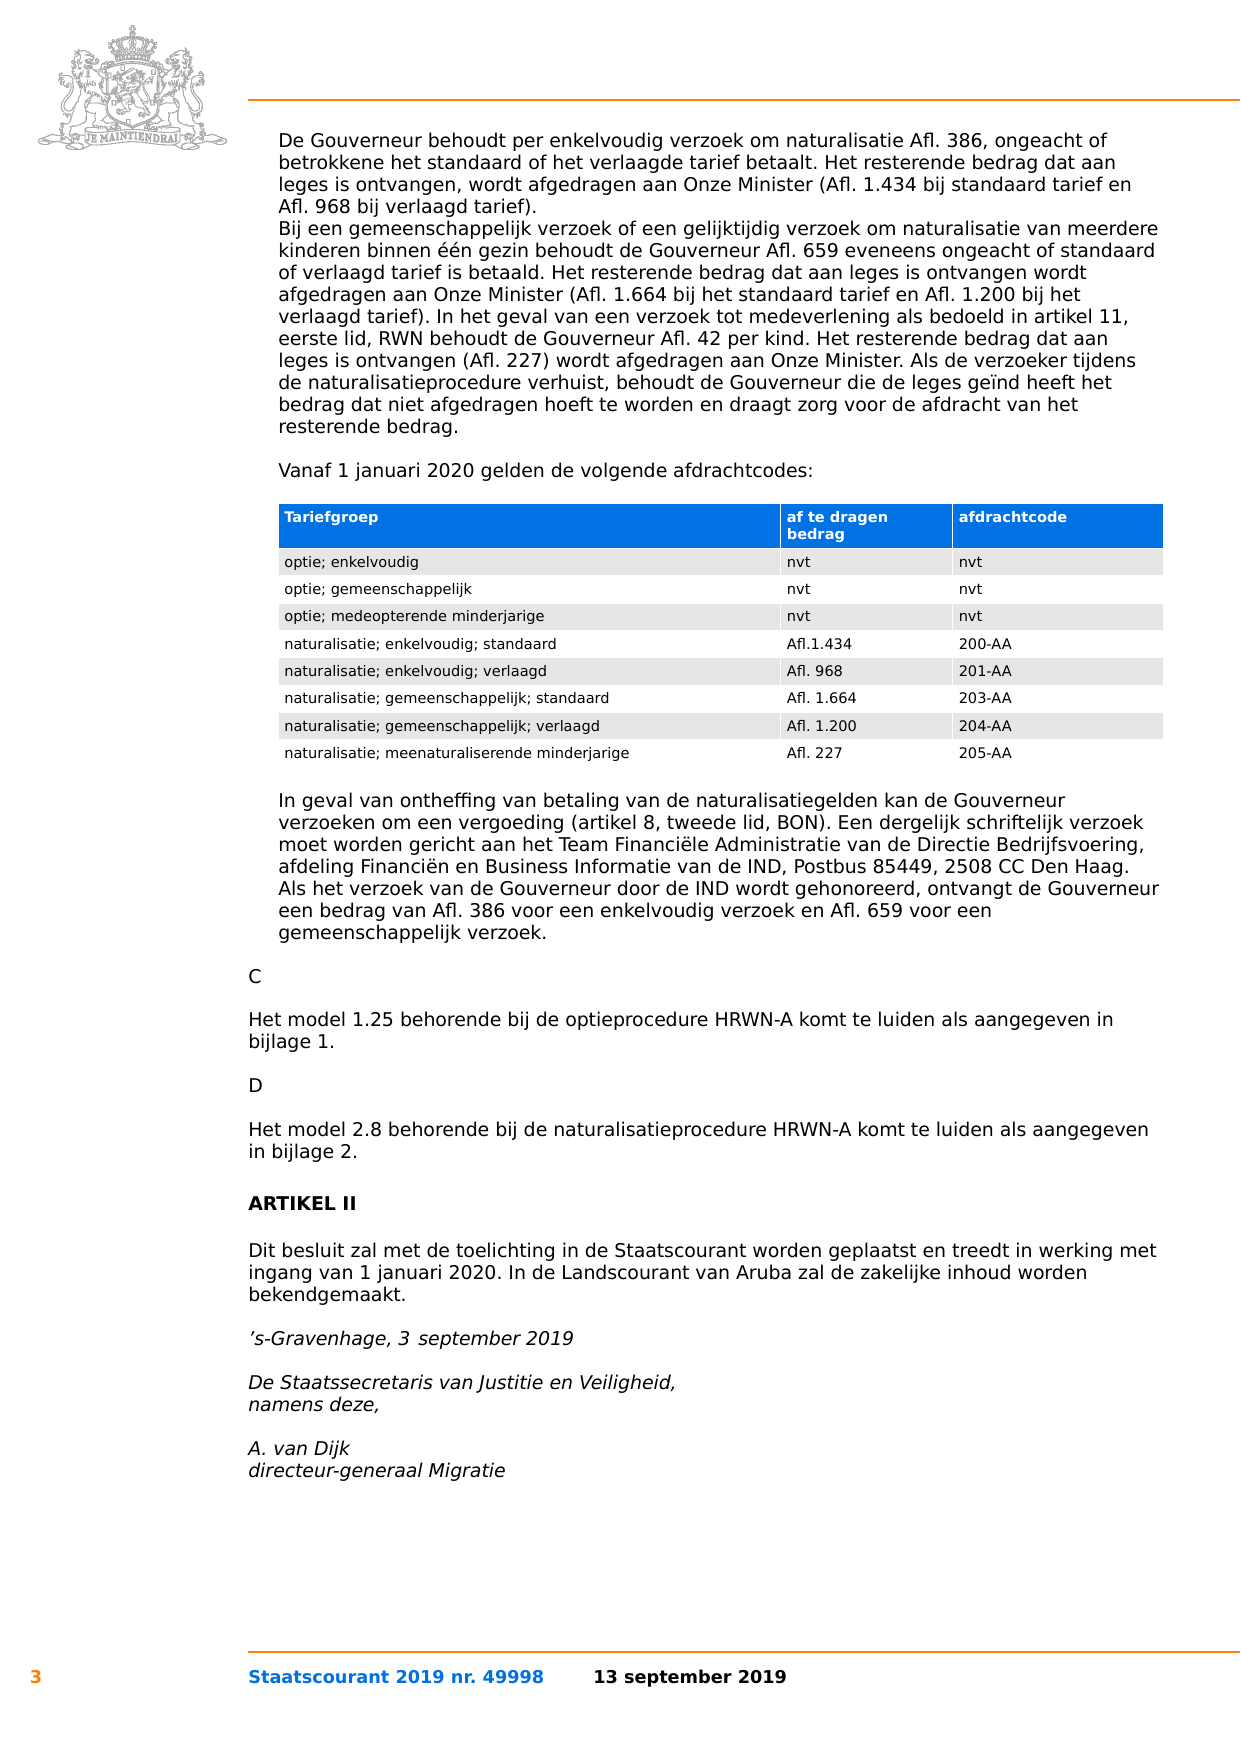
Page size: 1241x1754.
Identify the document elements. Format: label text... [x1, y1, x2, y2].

table_cell nvt [953, 604, 1163, 630]
table_cell naturalisatie; meenaturaliserende minderjarige [279, 741, 780, 767]
table_header af te dragen bedrag [781, 504, 952, 548]
text ’s-Gravenhage, 3 september 2019 [248, 1328, 1163, 1350]
table_cell nvt [781, 549, 952, 575]
table_cell optie; enkelvoudig [279, 549, 780, 575]
table_cell Afl. 968 [781, 658, 952, 685]
table_cell Afl. 1.664 [781, 686, 952, 712]
text Het model 1.25 behorende bij de optieprocedure HRWN-A komt te luiden als aangegeven in bijlage 1. [248, 1009, 1163, 1053]
text Bij een gemeenschappelijk verzoek of een gelijktijdig verzoek om naturalisatie van meerdere kinderen binnen één gezin behoudt de Gouverneur Afl. 659 eveneens ongeacht of standaard of verlaagd tarief is betaald. Het resterende bedrag dat aan leges is ontvangen wordt afgedragen aan Onze Minister (Afl. 1.664 bij het standaard tarief en Afl. 1.200 bij het verlaagd tarief). In het geval van een verzoek tot medeverlening als bedoeld in artikel 11, eerste lid, RWN behoudt de Gouverneur Afl. 42 per kind. Het resterende bedrag dat aan leges is ontvangen (Afl. 227) wordt afgedragen aan Onze Minister. Als de verzoeker tijdens de naturalisatieprocedure verhuist, behoudt de Gouverneur die de leges geïnd heeft het bedrag dat niet afgedragen hoeft te worden en draagt zorg voor de afdracht van het resterende bedrag. [278, 218, 1163, 438]
table_cell nvt [953, 576, 1163, 602]
text De Staatssecretaris van Justitie en Veiligheid, namens deze, A. van Dijk directeur-generaal Migratie [248, 1372, 1163, 1482]
table_cell 203-AA [953, 686, 1163, 712]
table_cell Afl. 1.200 [781, 713, 952, 739]
table_cell nvt [781, 576, 952, 602]
table_cell 201-AA [953, 658, 1163, 685]
table_cell Afl.1.434 [781, 631, 952, 657]
table_cell nvt [781, 604, 952, 630]
text Dit besluit zal met de toelichting in de Staatscourant worden geplaatst en treedt in werking met ingang van 1 januari 2020. In de Landscourant van Aruba zal de zakelijke inhoud worden bekendgemaakt. [248, 1240, 1163, 1306]
table_cell optie; gemeenschappelijk [279, 576, 780, 602]
table_cell 200-AA [953, 631, 1163, 657]
table_header afdrachtcode [953, 504, 1163, 548]
picture [38, 25, 227, 150]
table_cell Afl. 227 [781, 741, 952, 767]
table_header Tariefgroep [279, 504, 780, 548]
table_cell 205-AA [953, 741, 1163, 767]
text Het model 2.8 behorende bij de naturalisatieprocedure HRWN-A komt te luiden als aangegeven in bijlage 2. [248, 1119, 1163, 1163]
text D [248, 1075, 1163, 1097]
table_cell naturalisatie; gemeenschappelijk; standaard [279, 686, 780, 712]
table_cell optie; medeopterende minderjarige [279, 604, 780, 630]
table_cell 204-AA [953, 713, 1163, 739]
text In geval van ontheffing van betaling van de naturalisatiegelden kan de Gouverneur verzoeken om een vergoeding (artikel 8, tweede lid, BON). Een dergelijk schriftelijk verzoek moet worden gericht aan het Team Financiële Administratie van de Directie Bedrijfsvoering, afdeling Financiën en Business Informatie van de IND, Postbus 85449, 2508 CC Den Haag. Als het verzoek van de Gouverneur door de IND wordt gehonoreerd, ontvangt de Gouverneur een bedrag van Afl. 386 voor een enkelvoudig verzoek en Afl. 659 voor een gemeenschappelijk verzoek. [278, 790, 1163, 944]
table_cell naturalisatie; gemeenschappelijk; verlaagd [279, 713, 780, 739]
subtitle ARTIKEL II [248, 1193, 1163, 1215]
text De Gouverneur behoudt per enkelvoudig verzoek om naturalisatie Afl. 386, ongeacht of betrokkene het standaard of het verlaagde tarief betaalt. Het resterende bedrag dat aan leges is ontvangen, wordt afgedragen aan Onze Minister (Afl. 1.434 bij standaard tarief en Afl. 968 bij verlaagd tarief). [278, 130, 1163, 218]
text Vanaf 1 januari 2020 gelden de volgende afdrachtcodes: [278, 459, 1163, 481]
table_cell naturalisatie; enkelvoudig; verlaagd [279, 658, 780, 685]
table_cell naturalisatie; enkelvoudig; standaard [279, 631, 780, 657]
text C [248, 966, 1163, 987]
table_cell nvt [953, 549, 1163, 575]
